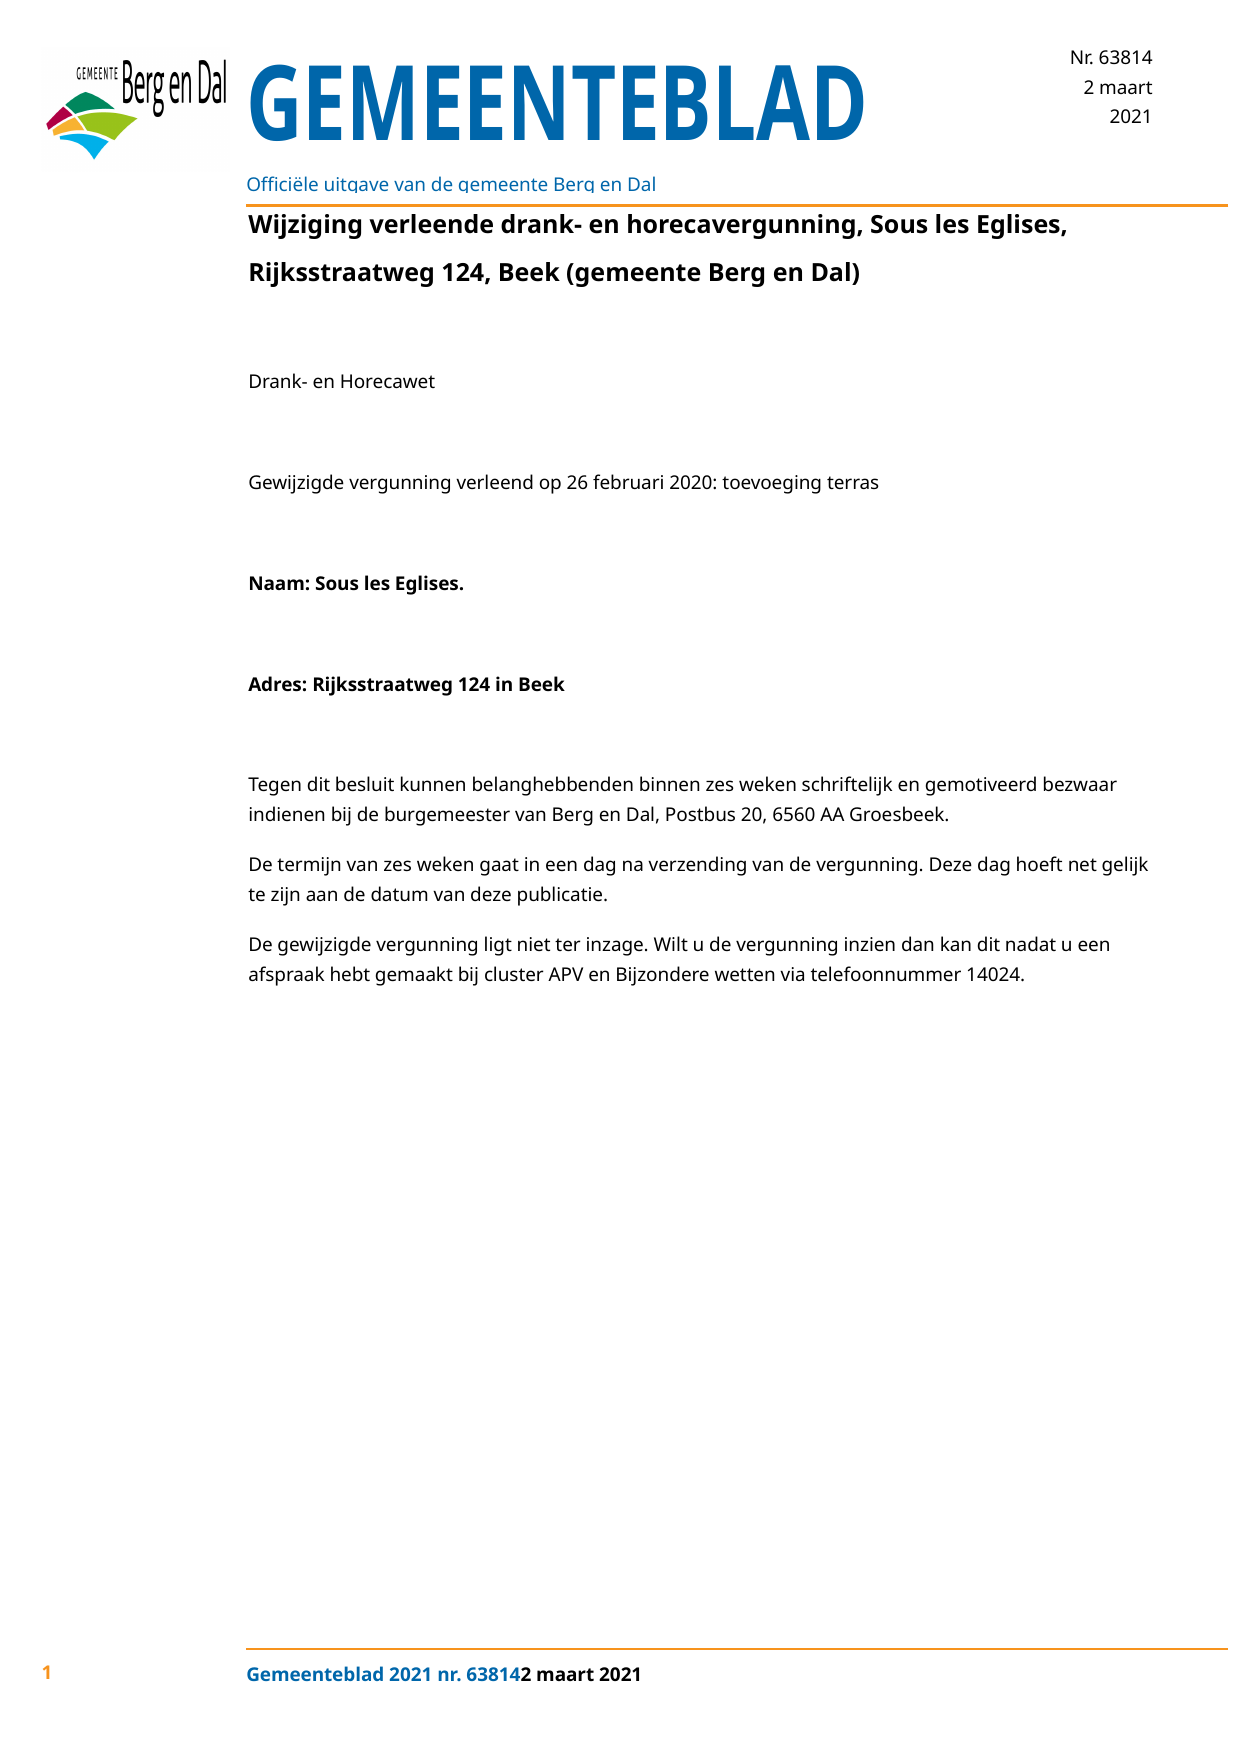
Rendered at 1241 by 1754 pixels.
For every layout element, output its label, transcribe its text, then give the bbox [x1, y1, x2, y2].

text Gewijzigde vergunning verleend op 26 februari 2020: toevoeging terras [248, 469, 1152, 495]
text Naam: Sous les Eglises. [248, 570, 1152, 596]
picture [41, 47, 231, 172]
text De gewijzigde vergunning ligt niet ter inzage. Wilt u de vergunning inzien dan kan dit nadat u een afspraak hebt gemaakt bij cluster APV en Bijzondere wetten via telefoonnummer 14024. [248, 932, 1152, 987]
text Tegen dit besluit kunnen belanghebbenden binnen zes weken schriftelijk en gemotiveerd bezwaar indienen bij de burgemeester van Berg en Dal, Postbus 20, 6560 AA Groesbeek. [248, 772, 1152, 827]
text Wijziging verleende drank- en horecavergunning, Sous les Eglises, Rijksstraatweg 124, Beek (gemeente Berg en Dal) [248, 207, 1152, 288]
text Adres: Rijksstraatweg 124 in Beek [248, 671, 1152, 697]
text De termijn van zes weken gaat in een dag na verzending van de vergunning. Deze dag hoeft net gelijk te zijn aan de datum van deze publicatie. [248, 852, 1152, 907]
text Drank- en Horecawet [248, 368, 1152, 394]
